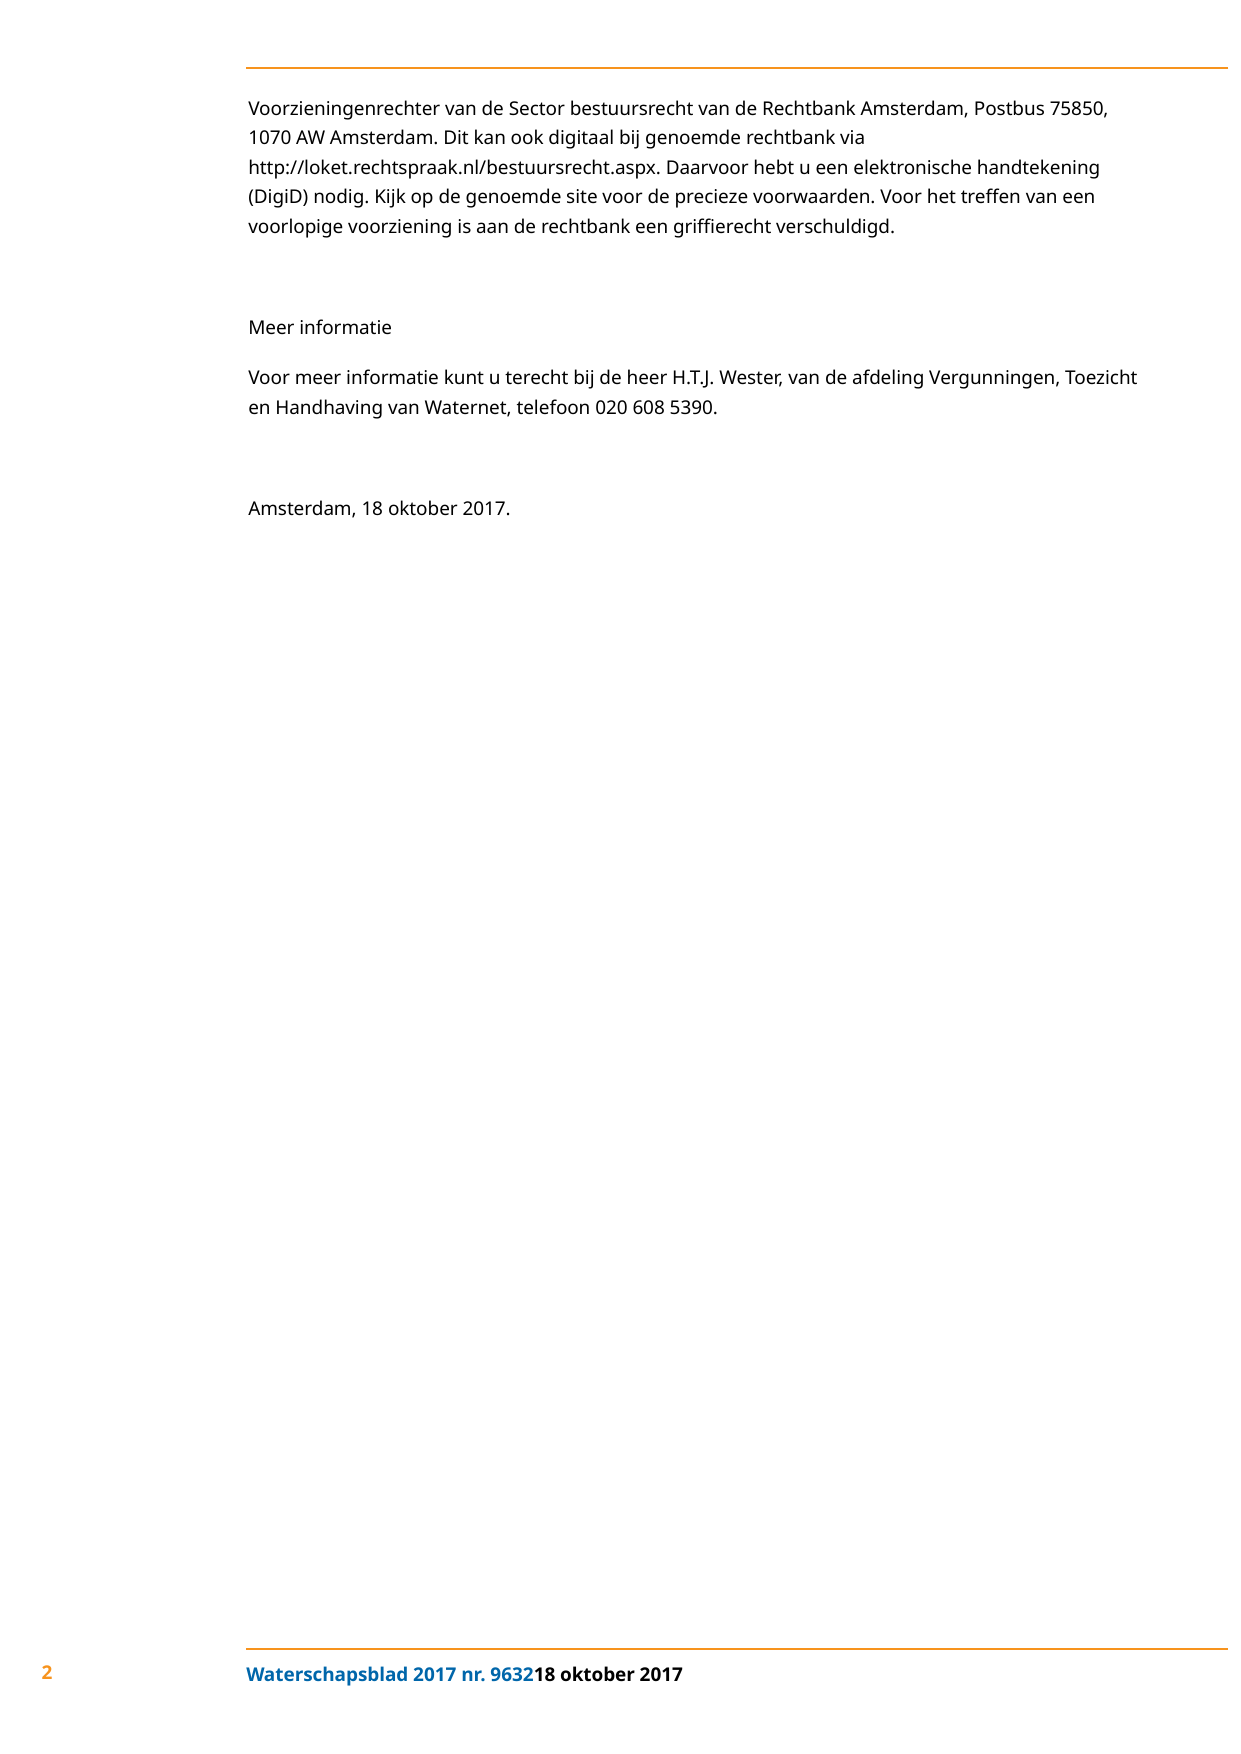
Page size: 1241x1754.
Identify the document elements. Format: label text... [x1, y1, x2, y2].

text Meer informatie [248, 314, 1152, 340]
text Voor meer informatie kunt u terecht bij de heer H.T.J. Wester, van de afdeling Vergunningen, Toezicht en Handhaving van Waternet, telefoon 020 608 5390. [248, 364, 1152, 420]
picture [41, 47, 231, 172]
text Amsterdam, 18 oktober 2017. [248, 495, 1152, 521]
text Voorzieningenrechter van de Sector bestuursrecht van de Rechtbank Amsterdam, Postbus 75850, 1070 AW Amsterdam. Dit kan ook digitaal bij genoemde rechtbank via http://loket.rechtspraak.nl/bestuursrecht.aspx. Daarvoor hebt u een elektronische handtekening (DigiD) nodig. Kijk op de genoemde site voor de precieze voorwaarden. Voor het treffen van een voorlopige voorziening is aan de rechtbank een griffierecht verschuldigd. [248, 95, 1152, 239]
